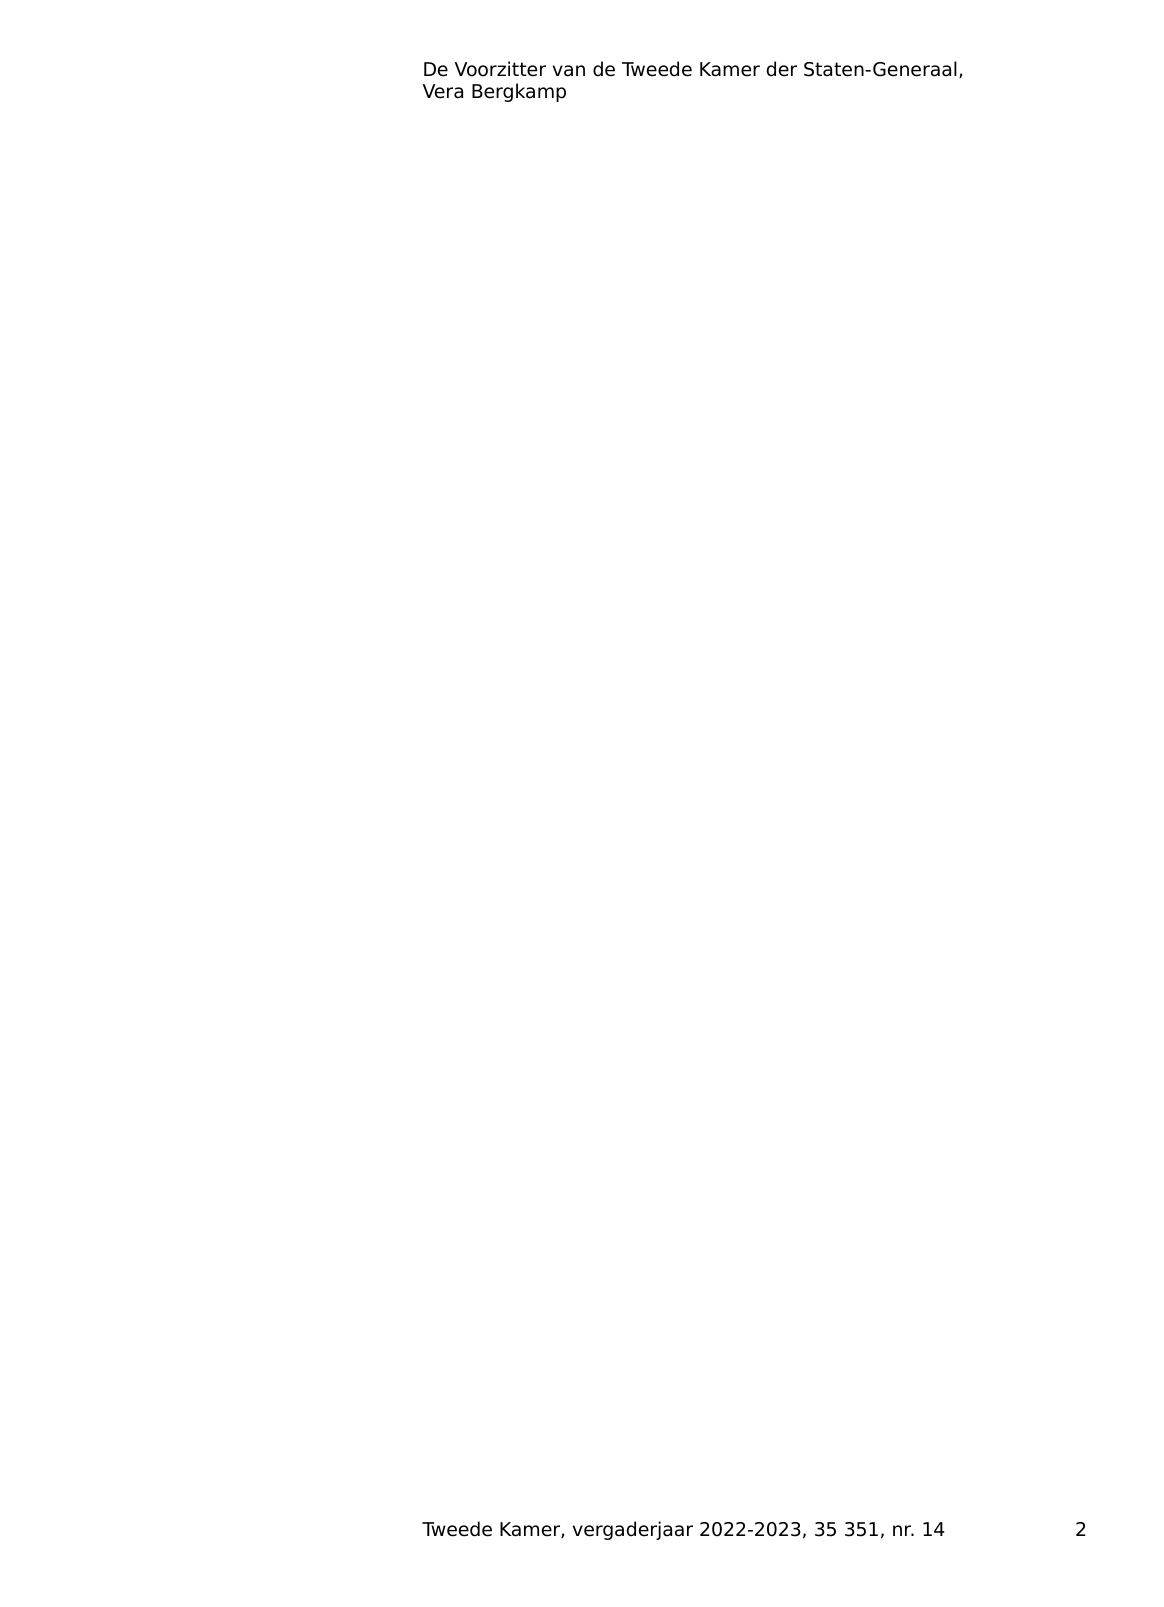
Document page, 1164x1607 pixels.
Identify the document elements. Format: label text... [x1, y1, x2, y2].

text De Voorzitter van de Tweede Kamer der Staten-Generaal, Vera Bergkamp [422, 59, 1087, 103]
